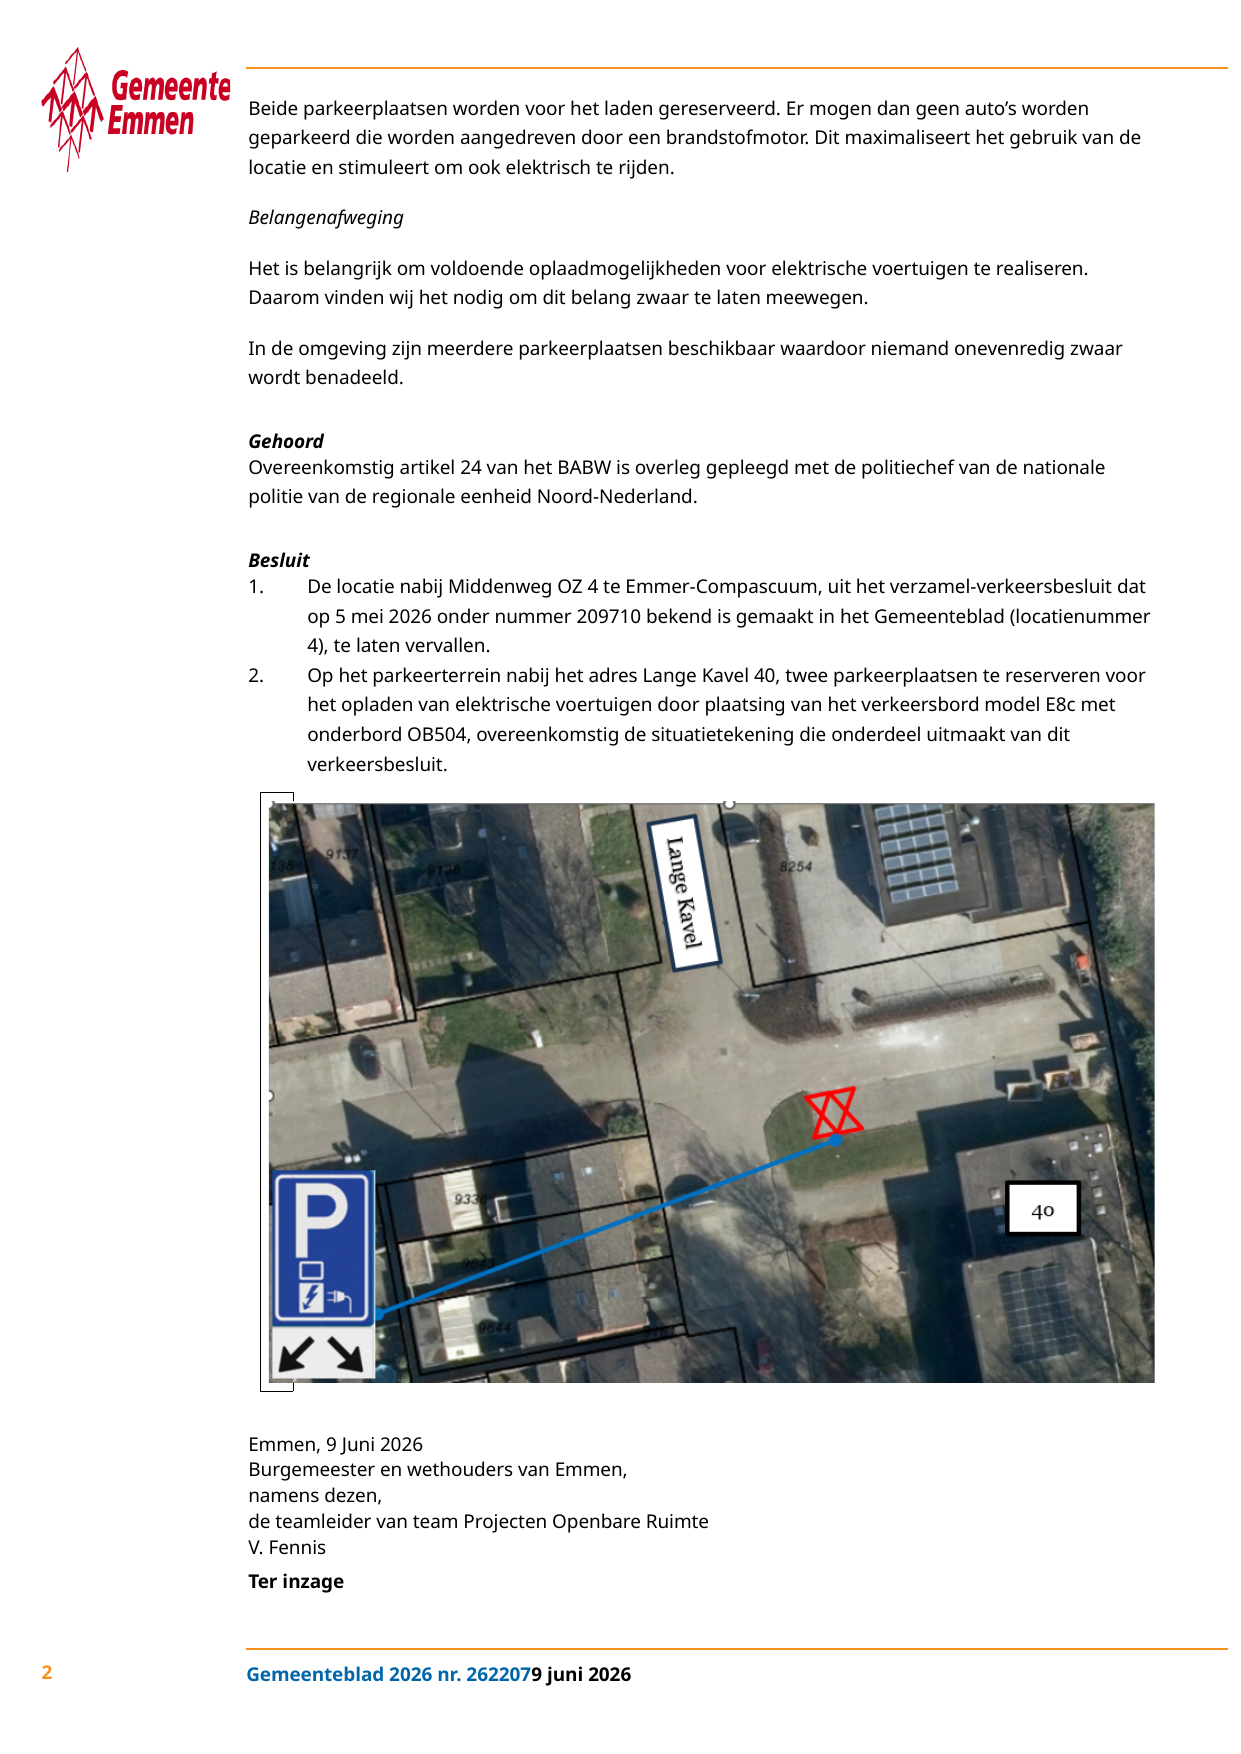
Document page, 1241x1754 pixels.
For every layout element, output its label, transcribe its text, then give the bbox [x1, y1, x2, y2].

text Overeenkomstig artikel 24 van het BABW is overleg gepleegd met de politiechef van de nationale politie van de regionale eenheid Noord-Nederland. [248, 454, 1152, 509]
text Emmen, 9 Juni 2026 [248, 1431, 1152, 1457]
text Belangenafweging [248, 204, 1152, 230]
text Ter inzage [248, 1573, 1152, 1592]
text In de omgeving zijn meerdere parkeerplaatsen beschikbaar waardoor niemand onevenredig zwaar wordt benadeeld. [248, 335, 1152, 390]
text V. Fennis [248, 1534, 1152, 1559]
text Beide parkeerplaatsen worden voor het laden gereserveerd. Er mogen dan geen auto’s worden geparkeerd die worden aangedreven door een brandstofmotor. Dit maximaliseert het gebruik van de locatie en stimuleert om ook elektrisch te rijden. [248, 95, 1152, 180]
text namens dezen, [248, 1482, 1152, 1508]
text Het is belangrijk om voldoende oplaadmogelijkheden voor elektrische voertuigen te realiseren. Daarom vinden wij het nodig om dit belang zwaar te laten meewegen. [248, 255, 1152, 310]
text Besluit [248, 548, 1152, 573]
picture [268, 801, 1155, 1383]
picture [41, 47, 231, 172]
list De locatie nabij Middenweg OZ 4 te Emmer-Compascuum, uit het verzamel-verkeersbesluit dat op 5 mei 2026 onder nummer 209710 bekend is gemaakt in het Gemeenteblad (locatienummer 4), te laten vervallen. [248, 573, 1152, 658]
text Gehoord [248, 428, 1152, 454]
list Op het parkeerterrein nabij het adres Lange Kavel 40, twee parkeerplaatsen te reserveren voor het opladen van elektrische voertuigen door plaatsing van het verkeersbord model E8c met onderbord OB504, overeenkomstig de situatietekening die onderdeel uitmaakt van dit verkeersbesluit. [248, 662, 1152, 777]
text de teamleider van team Projecten Openbare Ruimte [248, 1508, 1152, 1534]
text Burgemeester en wethouders van Emmen, [248, 1457, 1152, 1482]
